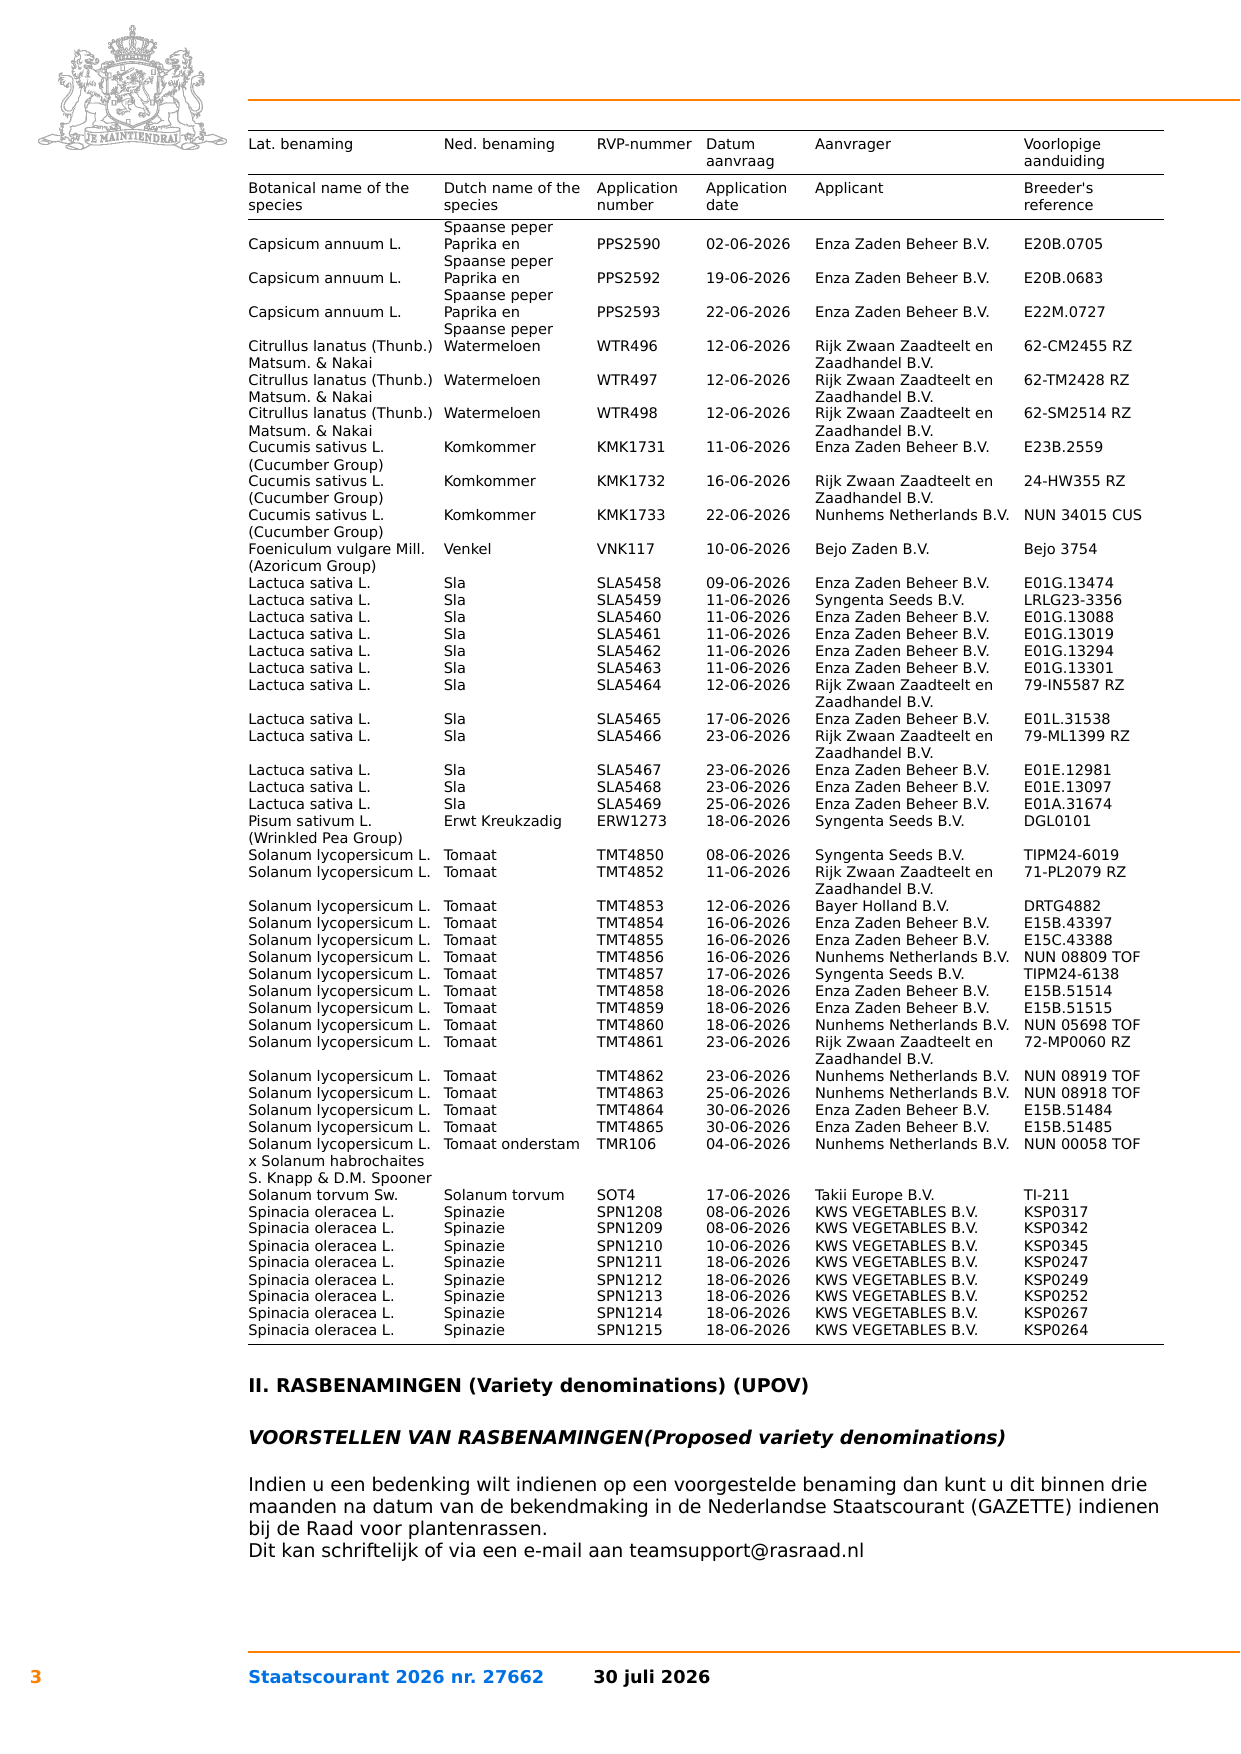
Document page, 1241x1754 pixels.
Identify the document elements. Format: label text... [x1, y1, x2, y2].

table_cell TMT4865 [591, 1119, 700, 1136]
table_cell Tomaat [438, 1017, 591, 1034]
table_cell 11-06-2026 [700, 592, 809, 609]
table_cell 23-06-2026 [700, 779, 809, 796]
table_cell Tomaat [438, 864, 591, 898]
table_cell Enza Zaden Beheer B.V. [809, 236, 1018, 269]
table_cell Sla [438, 711, 591, 728]
table_cell Sla [438, 779, 591, 796]
table_cell Sla [438, 796, 591, 813]
table_cell Komkommer [438, 473, 591, 507]
table_cell [809, 220, 1018, 236]
table_cell KWS VEGETABLES B.V. [809, 1204, 1018, 1220]
subtitle II. RASBENAMINGEN (Variety denominations) (UPOV) [248, 1375, 1163, 1397]
table_cell KSP0247 [1018, 1254, 1163, 1271]
table_cell Tomaat [438, 949, 591, 966]
table_cell Tomaat [438, 1085, 591, 1102]
text Dit kan schriftelijk of via een e-mail aan teamsupport@rasraad.nl [248, 1540, 1163, 1562]
table_cell SLA5461 [591, 626, 700, 643]
table_cell Breeder's reference [1018, 175, 1163, 219]
table_cell Rijk Zwaan Zaadteelt en Zaadhandel B.V. [809, 864, 1018, 898]
table_cell Rijk Zwaan Zaadteelt en Zaadhandel B.V. [809, 677, 1018, 711]
table_cell Spinacia oleracea L. [248, 1220, 438, 1237]
table_cell ERW1273 [591, 813, 700, 847]
table_cell TMT4854 [591, 915, 700, 932]
table_cell Solanum lycopersicum L. [248, 847, 438, 864]
table_cell Bayer Holland B.V. [809, 898, 1018, 915]
table_cell 17-06-2026 [700, 1186, 809, 1203]
table_cell TMT4853 [591, 898, 700, 915]
table_cell 22-06-2026 [700, 304, 809, 337]
table_cell Takii Europe B.V. [809, 1186, 1018, 1203]
table_cell E23B.2559 [1018, 439, 1163, 473]
table_cell Tomaat [438, 983, 591, 1000]
table_cell Syngenta Seeds B.V. [809, 592, 1018, 609]
table_cell KWS VEGETABLES B.V. [809, 1254, 1018, 1271]
table_cell Solanum lycopersicum L. [248, 983, 438, 1000]
table_cell SLA5464 [591, 677, 700, 711]
table_cell Watermeloen [438, 371, 591, 405]
table_cell Cucumis sativus L. (Cucumber Group) [248, 507, 438, 541]
table_cell Enza Zaden Beheer B.V. [809, 932, 1018, 949]
table_cell Bejo 3754 [1018, 541, 1163, 575]
table_cell KMK1732 [591, 473, 700, 507]
table_cell Application date [700, 175, 809, 219]
table_cell Spinacia oleracea L. [248, 1254, 438, 1271]
table_cell SLA5460 [591, 609, 700, 626]
table_cell TIPM24-6138 [1018, 966, 1163, 983]
table_cell Spinazie [438, 1271, 591, 1288]
table_cell Tomaat [438, 1068, 591, 1084]
table_cell SLA5466 [591, 728, 700, 762]
table_cell 23-06-2026 [700, 1034, 809, 1068]
table_cell Rijk Zwaan Zaadteelt en Zaadhandel B.V. [809, 1034, 1018, 1068]
table_cell Lactuca sativa L. [248, 660, 438, 677]
table_cell Tomaat onderstam [438, 1136, 591, 1186]
table_cell KWS VEGETABLES B.V. [809, 1220, 1018, 1237]
table_cell Syngenta Seeds B.V. [809, 966, 1018, 983]
table_cell Nunhems Netherlands B.V. [809, 1085, 1018, 1102]
table_cell Citrullus lanatus (Thunb.) Matsum. & Nakai [248, 338, 438, 371]
table_cell PPS2590 [591, 236, 700, 269]
table_cell Capsicum annuum L. [248, 236, 438, 269]
table_cell E15B.51484 [1018, 1102, 1163, 1118]
table_cell 18-06-2026 [700, 983, 809, 1000]
table_cell Rijk Zwaan Zaadteelt en Zaadhandel B.V. [809, 371, 1018, 405]
table_cell E15C.43388 [1018, 932, 1163, 949]
table_cell Nunhems Netherlands B.V. [809, 1068, 1018, 1084]
table_cell DRTG4882 [1018, 898, 1163, 915]
table_cell Enza Zaden Beheer B.V. [809, 796, 1018, 813]
table_cell Solanum lycopersicum L. [248, 1034, 438, 1068]
table_cell SPN1213 [591, 1288, 700, 1305]
table_cell SLA5463 [591, 660, 700, 677]
table_cell Cucumis sativus L. (Cucumber Group) [248, 473, 438, 507]
table_cell TMT4860 [591, 1017, 700, 1034]
table_cell E01G.13474 [1018, 575, 1163, 592]
table_cell WTR496 [591, 338, 700, 371]
table_cell Solanum torvum Sw. [248, 1186, 438, 1203]
table_cell 12-06-2026 [700, 405, 809, 439]
table_cell E01G.13019 [1018, 626, 1163, 643]
table_cell 62-CM2455 RZ [1018, 338, 1163, 371]
table_cell Solanum lycopersicum L. [248, 949, 438, 966]
table_cell E01E.12981 [1018, 762, 1163, 779]
table_cell Watermeloen [438, 405, 591, 439]
table_header Lat. benaming [248, 131, 438, 174]
table_cell NUN 08919 TOF [1018, 1068, 1163, 1084]
table_cell KWS VEGETABLES B.V. [809, 1288, 1018, 1305]
text Indien u een bedenking wilt indienen op een voorgestelde benaming dan kunt u dit binnen drie maanden na datum van de bekendmaking in de Nederlandse Staatscourant (GAZETTE) indienen bij de Raad voor plantenrassen. [248, 1474, 1163, 1540]
table_cell KSP0342 [1018, 1220, 1163, 1237]
table_cell TMT4862 [591, 1068, 700, 1084]
table_cell E01G.13294 [1018, 643, 1163, 660]
table_cell E01L.31538 [1018, 711, 1163, 728]
table_cell KSP0252 [1018, 1288, 1163, 1305]
table_cell Pisum sativum L. (Wrinkled Pea Group) [248, 813, 438, 847]
table_cell 12-06-2026 [700, 898, 809, 915]
table_cell Enza Zaden Beheer B.V. [809, 915, 1018, 932]
table_cell 16-06-2026 [700, 932, 809, 949]
table_cell SLA5467 [591, 762, 700, 779]
table_cell 11-06-2026 [700, 609, 809, 626]
table_cell Spaanse peper [438, 220, 591, 236]
subtitle VOORSTELLEN VAN RASBENAMINGEN(Proposed variety denominations) [248, 1427, 1163, 1449]
table_cell KMK1733 [591, 507, 700, 541]
table_cell SPN1214 [591, 1305, 700, 1322]
table_cell Application number [591, 175, 700, 219]
table_cell KWS VEGETABLES B.V. [809, 1305, 1018, 1322]
table_cell Spinacia oleracea L. [248, 1322, 438, 1344]
table_cell Tomaat [438, 1034, 591, 1068]
table_cell Citrullus lanatus (Thunb.) Matsum. & Nakai [248, 371, 438, 405]
table_cell SOT4 [591, 1186, 700, 1203]
table_cell E01G.13088 [1018, 609, 1163, 626]
table_cell [1018, 220, 1163, 236]
table_cell DGL0101 [1018, 813, 1163, 847]
table_cell 11-06-2026 [700, 660, 809, 677]
table_cell SLA5462 [591, 643, 700, 660]
table_cell SPN1211 [591, 1254, 700, 1271]
table_cell Lactuca sativa L. [248, 796, 438, 813]
table_cell Enza Zaden Beheer B.V. [809, 779, 1018, 796]
table_header Datum aanvraag [700, 131, 809, 174]
table_cell Solanum lycopersicum L. [248, 1000, 438, 1017]
table_cell Komkommer [438, 439, 591, 473]
table_cell TI-211 [1018, 1186, 1163, 1203]
table_cell SPN1215 [591, 1322, 700, 1344]
table_cell VNK117 [591, 541, 700, 575]
table_cell SPN1209 [591, 1220, 700, 1237]
table_cell 17-06-2026 [700, 711, 809, 728]
table_cell TMT4855 [591, 932, 700, 949]
table_cell Nunhems Netherlands B.V. [809, 1136, 1018, 1186]
table_cell KSP0249 [1018, 1271, 1163, 1288]
table_cell 23-06-2026 [700, 1068, 809, 1084]
table_cell Enza Zaden Beheer B.V. [809, 270, 1018, 303]
table_cell LRLG23-3356 [1018, 592, 1163, 609]
table_cell Sla [438, 677, 591, 711]
table_cell TMT4863 [591, 1085, 700, 1102]
table_cell Solanum lycopersicum L. [248, 1017, 438, 1034]
table_cell SPN1210 [591, 1238, 700, 1254]
table_cell Solanum lycopersicum L. [248, 1102, 438, 1118]
table_cell NUN 00058 TOF [1018, 1136, 1163, 1186]
table_header Voorlopige aanduiding [1018, 131, 1163, 174]
table_cell Spinazie [438, 1204, 591, 1220]
table_cell Paprika en Spaanse peper [438, 236, 591, 269]
table_cell Dutch name of the species [438, 175, 591, 219]
table_cell Tomaat [438, 1000, 591, 1017]
table_cell 11-06-2026 [700, 643, 809, 660]
table_cell KWS VEGETABLES B.V. [809, 1271, 1018, 1288]
table_cell E01E.13097 [1018, 779, 1163, 796]
table_cell Foeniculum vulgare Mill. (Azoricum Group) [248, 541, 438, 575]
table_cell TMT4857 [591, 966, 700, 983]
table_cell Paprika en Spaanse peper [438, 270, 591, 303]
table_cell Spinacia oleracea L. [248, 1288, 438, 1305]
table_cell TIPM24-6019 [1018, 847, 1163, 864]
table_cell 18-06-2026 [700, 1000, 809, 1017]
table_cell Spinazie [438, 1322, 591, 1344]
table_cell Lactuca sativa L. [248, 592, 438, 609]
table_cell Spinacia oleracea L. [248, 1204, 438, 1220]
table_cell Sla [438, 728, 591, 762]
table_cell Capsicum annuum L. [248, 304, 438, 337]
table_cell 18-06-2026 [700, 1254, 809, 1271]
table_cell Lactuca sativa L. [248, 779, 438, 796]
table_cell 12-06-2026 [700, 371, 809, 405]
table_cell Lactuca sativa L. [248, 711, 438, 728]
table_cell Enza Zaden Beheer B.V. [809, 762, 1018, 779]
table_cell KSP0345 [1018, 1238, 1163, 1254]
table_cell Spinacia oleracea L. [248, 1305, 438, 1322]
table_cell 12-06-2026 [700, 338, 809, 371]
table_cell Solanum lycopersicum L. x Solanum habrochaites S. Knapp & D.M. Spooner [248, 1136, 438, 1186]
table_cell E01A.31674 [1018, 796, 1163, 813]
table_cell 62-TM2428 RZ [1018, 371, 1163, 405]
table_cell E20B.0683 [1018, 270, 1163, 303]
table_cell Spinazie [438, 1238, 591, 1254]
table_cell Enza Zaden Beheer B.V. [809, 575, 1018, 592]
table_cell 11-06-2026 [700, 864, 809, 898]
table_cell 79-ML1399 RZ [1018, 728, 1163, 762]
table_cell Solanum lycopersicum L. [248, 966, 438, 983]
table_cell Erwt Kreukzadig [438, 813, 591, 847]
table_cell SPN1208 [591, 1204, 700, 1220]
table_cell 10-06-2026 [700, 1238, 809, 1254]
table_cell 16-06-2026 [700, 473, 809, 507]
table_cell Spinacia oleracea L. [248, 1271, 438, 1288]
table_cell SPN1212 [591, 1271, 700, 1288]
table_cell 18-06-2026 [700, 1017, 809, 1034]
table_cell TMT4859 [591, 1000, 700, 1017]
table_cell 04-06-2026 [700, 1136, 809, 1186]
table_cell 02-06-2026 [700, 236, 809, 269]
table_cell Sla [438, 592, 591, 609]
table_cell 09-06-2026 [700, 575, 809, 592]
table_cell Syngenta Seeds B.V. [809, 813, 1018, 847]
table_cell SLA5459 [591, 592, 700, 609]
table_header Ned. benaming [438, 131, 591, 174]
table_cell Lactuca sativa L. [248, 643, 438, 660]
table_cell NUN 34015 CUS [1018, 507, 1163, 541]
table_cell 18-06-2026 [700, 1288, 809, 1305]
table_cell E15B.51515 [1018, 1000, 1163, 1017]
table_cell Enza Zaden Beheer B.V. [809, 643, 1018, 660]
table_cell 19-06-2026 [700, 270, 809, 303]
table_cell Enza Zaden Beheer B.V. [809, 711, 1018, 728]
table_cell E15B.51485 [1018, 1119, 1163, 1136]
table_cell Lactuca sativa L. [248, 677, 438, 711]
table_cell 25-06-2026 [700, 1085, 809, 1102]
table_cell Nunhems Netherlands B.V. [809, 507, 1018, 541]
table_cell Cucumis sativus L. (Cucumber Group) [248, 439, 438, 473]
table_cell 16-06-2026 [700, 915, 809, 932]
table_cell Spinazie [438, 1288, 591, 1305]
table_cell E15B.51514 [1018, 983, 1163, 1000]
table_cell Enza Zaden Beheer B.V. [809, 1102, 1018, 1118]
table_cell Lactuca sativa L. [248, 728, 438, 762]
table_cell 18-06-2026 [700, 1271, 809, 1288]
table_cell Botanical name of the species [248, 175, 438, 219]
table_cell Watermeloen [438, 338, 591, 371]
table_cell Syngenta Seeds B.V. [809, 847, 1018, 864]
table_cell Enza Zaden Beheer B.V. [809, 1119, 1018, 1136]
table_cell 24-HW355 RZ [1018, 473, 1163, 507]
table_cell 11-06-2026 [700, 439, 809, 473]
table_cell Nunhems Netherlands B.V. [809, 949, 1018, 966]
table_cell Rijk Zwaan Zaadteelt en Zaadhandel B.V. [809, 405, 1018, 439]
table_cell 08-06-2026 [700, 847, 809, 864]
table_cell 23-06-2026 [700, 762, 809, 779]
table_cell 71-PL2079 RZ [1018, 864, 1163, 898]
table_cell [591, 220, 700, 236]
table_cell Sla [438, 609, 591, 626]
table_cell 25-06-2026 [700, 796, 809, 813]
table_cell KSP0264 [1018, 1322, 1163, 1344]
table_cell Tomaat [438, 932, 591, 949]
table_cell Tomaat [438, 915, 591, 932]
table_cell TMT4861 [591, 1034, 700, 1068]
table_cell Solanum lycopersicum L. [248, 915, 438, 932]
table_cell 62-SM2514 RZ [1018, 405, 1163, 439]
table_cell Nunhems Netherlands B.V. [809, 1017, 1018, 1034]
table_cell Enza Zaden Beheer B.V. [809, 609, 1018, 626]
table_cell Lactuca sativa L. [248, 762, 438, 779]
table_cell NUN 08918 TOF [1018, 1085, 1163, 1102]
table_cell Rijk Zwaan Zaadteelt en Zaadhandel B.V. [809, 338, 1018, 371]
table_cell Bejo Zaden B.V. [809, 541, 1018, 575]
table_cell Rijk Zwaan Zaadteelt en Zaadhandel B.V. [809, 728, 1018, 762]
table_cell Sla [438, 660, 591, 677]
table_cell Tomaat [438, 1102, 591, 1118]
table_cell Solanum lycopersicum L. [248, 864, 438, 898]
table_cell 10-06-2026 [700, 541, 809, 575]
table_cell E20B.0705 [1018, 236, 1163, 269]
table_cell TMT4856 [591, 949, 700, 966]
table_cell TMT4850 [591, 847, 700, 864]
table_cell Lactuca sativa L. [248, 626, 438, 643]
table_cell Lactuca sativa L. [248, 609, 438, 626]
table_cell Sla [438, 575, 591, 592]
table_cell Citrullus lanatus (Thunb.) Matsum. & Nakai [248, 405, 438, 439]
table_cell TMT4852 [591, 864, 700, 898]
table_cell Capsicum annuum L. [248, 270, 438, 303]
table_cell TMT4858 [591, 983, 700, 1000]
table_cell KMK1731 [591, 439, 700, 473]
table_cell KSP0317 [1018, 1204, 1163, 1220]
table_cell Komkommer [438, 507, 591, 541]
table_cell Enza Zaden Beheer B.V. [809, 439, 1018, 473]
table_cell Tomaat [438, 966, 591, 983]
table_cell WTR498 [591, 405, 700, 439]
table_cell 18-06-2026 [700, 813, 809, 847]
table_cell Solanum torvum [438, 1186, 591, 1203]
table_cell 18-06-2026 [700, 1305, 809, 1322]
table_cell Solanum lycopersicum L. [248, 898, 438, 915]
table_cell 30-06-2026 [700, 1119, 809, 1136]
table_cell PPS2593 [591, 304, 700, 337]
table_cell NUN 05698 TOF [1018, 1017, 1163, 1034]
table_cell Sla [438, 626, 591, 643]
table_cell 08-06-2026 [700, 1220, 809, 1237]
table_cell 08-06-2026 [700, 1204, 809, 1220]
table_cell Spinazie [438, 1305, 591, 1322]
table_cell E01G.13301 [1018, 660, 1163, 677]
table_cell Solanum lycopersicum L. [248, 1068, 438, 1084]
table_header Aanvrager [809, 131, 1018, 174]
table_cell KWS VEGETABLES B.V. [809, 1238, 1018, 1254]
table_cell Lactuca sativa L. [248, 575, 438, 592]
table_cell Paprika en Spaanse peper [438, 304, 591, 337]
table_cell TMR106 [591, 1136, 700, 1186]
table_cell Enza Zaden Beheer B.V. [809, 660, 1018, 677]
table_cell 17-06-2026 [700, 966, 809, 983]
table_cell 18-06-2026 [700, 1322, 809, 1344]
table_cell SLA5465 [591, 711, 700, 728]
table_cell TMT4864 [591, 1102, 700, 1118]
table_cell Spinazie [438, 1220, 591, 1237]
table_cell Enza Zaden Beheer B.V. [809, 304, 1018, 337]
table_cell KSP0267 [1018, 1305, 1163, 1322]
table_cell PPS2592 [591, 270, 700, 303]
table_cell Spinazie [438, 1254, 591, 1271]
table_cell Tomaat [438, 1119, 591, 1136]
table_cell WTR497 [591, 371, 700, 405]
table_cell 22-06-2026 [700, 507, 809, 541]
table_cell Tomaat [438, 898, 591, 915]
table_cell 16-06-2026 [700, 949, 809, 966]
table_cell Solanum lycopersicum L. [248, 1085, 438, 1102]
table_cell Applicant [809, 175, 1018, 219]
table_cell Spinacia oleracea L. [248, 1238, 438, 1254]
table_cell 30-06-2026 [700, 1102, 809, 1118]
table_cell [700, 220, 809, 236]
table_cell Sla [438, 643, 591, 660]
table_cell E22M.0727 [1018, 304, 1163, 337]
table_cell Enza Zaden Beheer B.V. [809, 983, 1018, 1000]
table_cell Solanum lycopersicum L. [248, 1119, 438, 1136]
table_cell SLA5458 [591, 575, 700, 592]
table_cell Enza Zaden Beheer B.V. [809, 1000, 1018, 1017]
table_cell NUN 08809 TOF [1018, 949, 1163, 966]
table_header RVP-nummer [591, 131, 700, 174]
table_cell 79-IN5587 RZ [1018, 677, 1163, 711]
table_cell KWS VEGETABLES B.V. [809, 1322, 1018, 1344]
table_cell 72-MP0060 RZ [1018, 1034, 1163, 1068]
table_cell 11-06-2026 [700, 626, 809, 643]
table_cell Enza Zaden Beheer B.V. [809, 626, 1018, 643]
table_cell 12-06-2026 [700, 677, 809, 711]
table_cell SLA5468 [591, 779, 700, 796]
table_cell E15B.43397 [1018, 915, 1163, 932]
table_cell Venkel [438, 541, 591, 575]
table_cell Tomaat [438, 847, 591, 864]
table_cell Rijk Zwaan Zaadteelt en Zaadhandel B.V. [809, 473, 1018, 507]
table_cell Sla [438, 762, 591, 779]
table_cell 23-06-2026 [700, 728, 809, 762]
table_cell SLA5469 [591, 796, 700, 813]
table_cell Solanum lycopersicum L. [248, 932, 438, 949]
picture [38, 25, 227, 150]
table_cell [248, 220, 438, 236]
